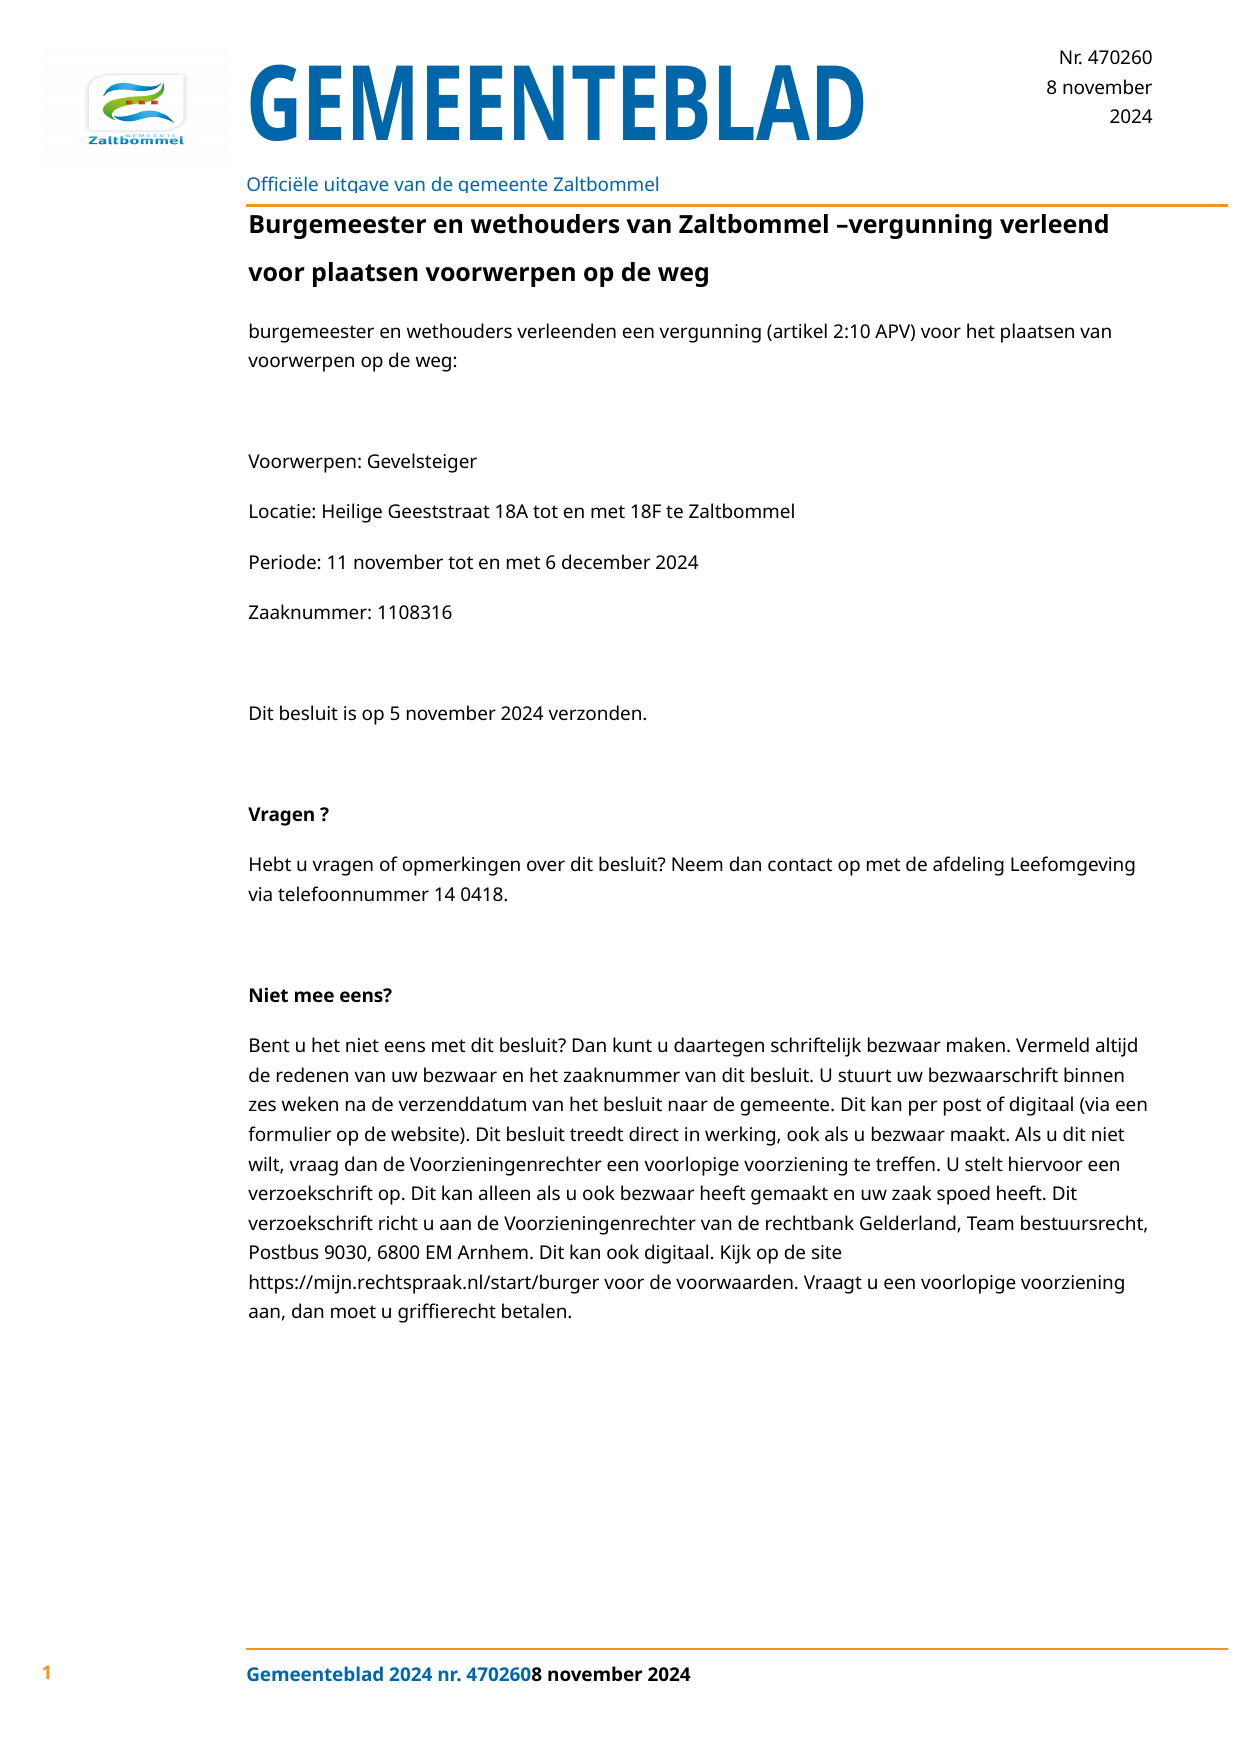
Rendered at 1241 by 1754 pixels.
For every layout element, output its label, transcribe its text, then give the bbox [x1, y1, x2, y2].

text burgemeester en wethouders verleenden een vergunning (artikel 2:10 APV) voor het plaatsen van voorwerpen op de weg: [248, 318, 1152, 373]
text Zaaknummer: 1108316 [248, 599, 1152, 625]
text Bent u het niet eens met dit besluit? Dan kunt u daartegen schriftelijk bezwaar maken. Vermeld altijd de redenen van uw bezwaar en het zaaknummer van dit besluit. U stuurt uw bezwaarschrift binnen zes weken na de verzenddatum van het besluit naar de gemeente. Dit kan per post of digitaal (via een formulier op de website). Dit besluit treedt direct in werking, ook als u bezwaar maakt. Als u dit niet wilt, vraag dan de Voorzieningenrechter een voorlopige voorziening te treffen. U stelt hiervoor een verzoekschrift op. Dit kan alleen als u ook bezwaar heeft gemaakt en uw zaak spoed heeft. Dit verzoekschrift richt u aan de Voorzieningenrechter van de rechtbank Gelderland, Team bestuursrecht, Postbus 9030, 6800 EM Arnhem. Dit kan ook digitaal. Kijk op de site https://mijn.rechtspraak.nl/start/burger voor de voorwaarden. Vraagt u een voorlopige voorziening aan, dan moet u griffierecht betalen. [248, 1032, 1152, 1324]
text Hebt u vragen of opmerkingen over dit besluit? Neem dan contact op met de afdeling Leefomgeving via telefoonnummer 14 0418. [248, 852, 1152, 907]
text Niet mee eens? [248, 982, 1152, 1008]
text Locatie: Heilige Geeststraat 18A tot en met 18F te Zaltbommel [248, 499, 1152, 524]
picture [41, 47, 231, 172]
text Dit besluit is op 5 november 2024 verzonden. [248, 700, 1152, 726]
text Voorwerpen: Gevelsteiger [248, 448, 1152, 474]
text Vragen ? [248, 801, 1152, 827]
text Burgemeester en wethouders van Zaltbommel –vergunning verleend voor plaatsen voorwerpen op de weg [248, 207, 1152, 288]
text Periode: 11 november tot en met 6 december 2024 [248, 549, 1152, 575]
